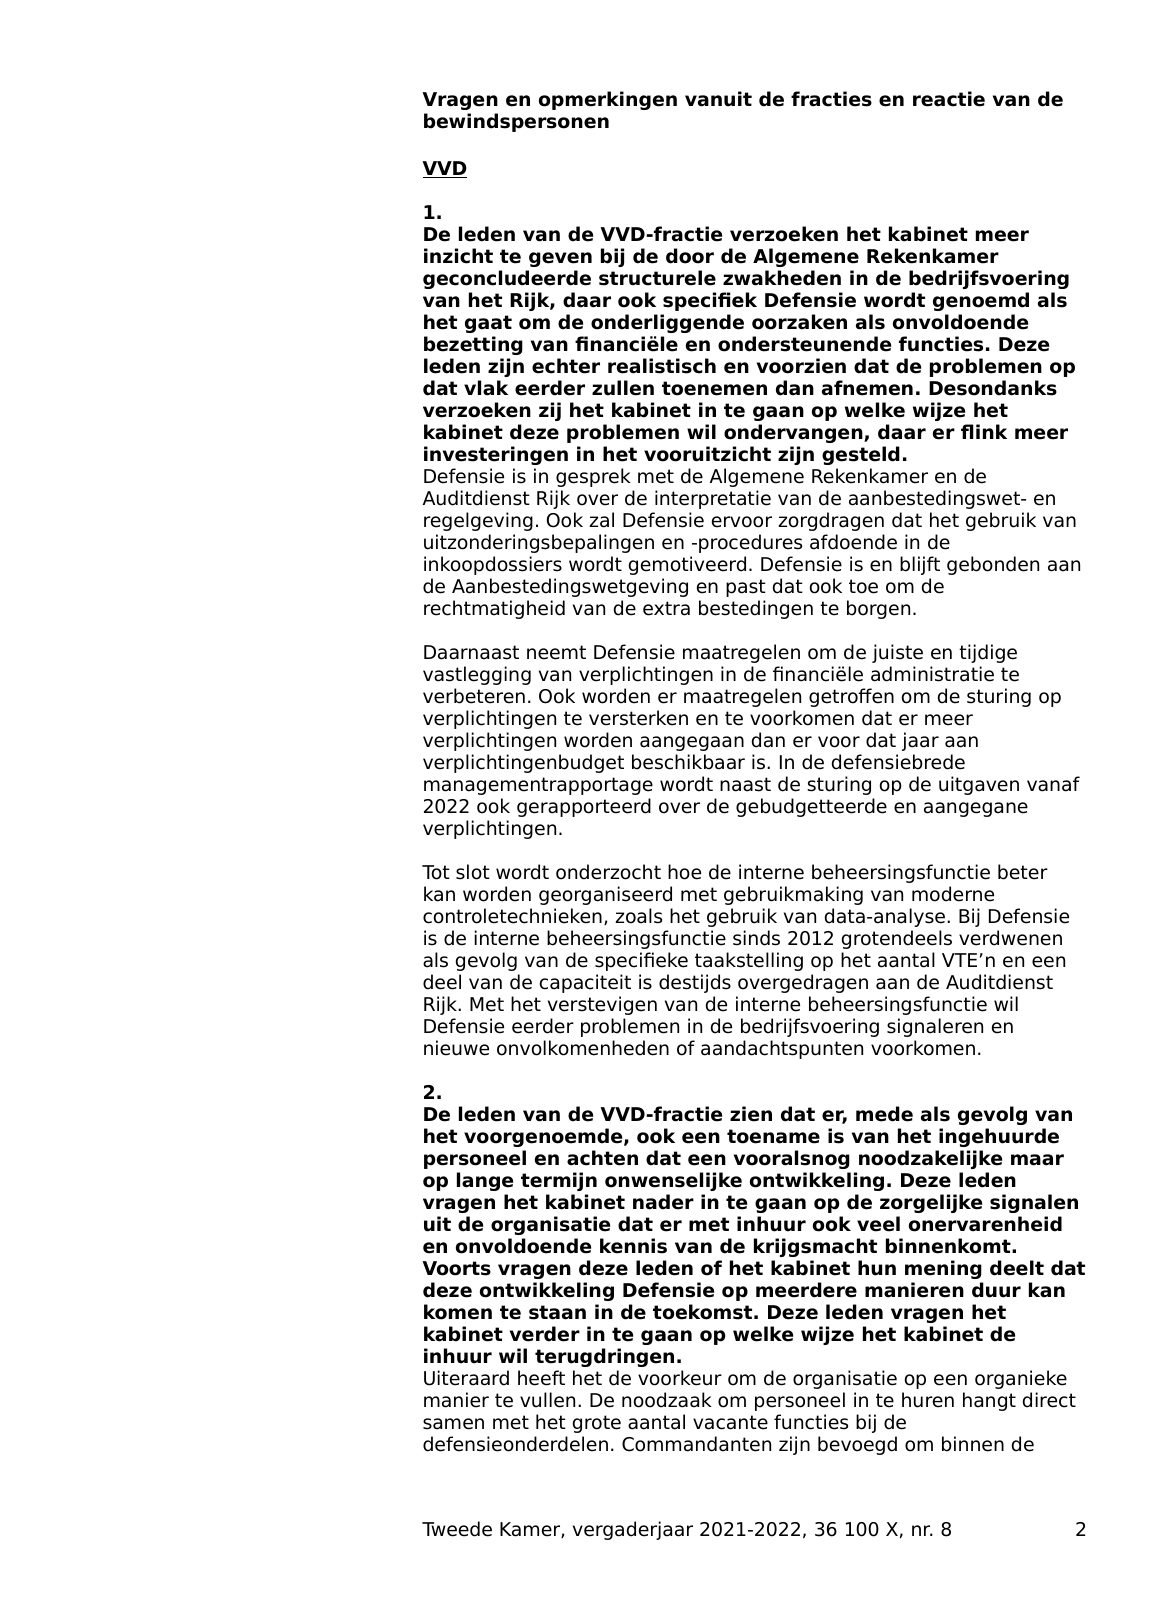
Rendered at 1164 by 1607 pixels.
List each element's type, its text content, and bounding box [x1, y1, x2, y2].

subtitle Vragen en opmerkingen vanuit de fracties en reactie van de bewindspersonen [422, 89, 1087, 133]
text Defensie is in gesprek met de Algemene Rekenkamer en de Auditdienst Rijk over de interpretatie van de aanbestedingswet- en regelgeving. Ook zal Defensie ervoor zorgdragen dat het gebruik van uitzonderingsbepalingen en -procedures afdoende in de inkoopdossiers wordt gemotiveerd. Defensie is en blijft gebonden aan de Aanbestedingswetgeving en past dat ook toe om de rechtmatigheid van de extra bestedingen te borgen. [422, 466, 1087, 620]
text De leden van de VVD-fractie zien dat er, mede als gevolg van het voorgenoemde, ook een toename is van het ingehuurde personeel en achten dat een vooralsnog noodzakelijke maar op lange termijn onwenselijke ontwikkeling. Deze leden vragen het kabinet nader in te gaan op de zorgelijke signalen uit de organisatie dat er met inhuur ook veel onervarenheid en onvoldoende kennis van de krijgsmacht binnenkomt. Voorts vragen deze leden of het kabinet hun mening deelt dat deze ontwikkeling Defensie op meerdere manieren duur kan komen te staan in de toekomst. Deze leden vragen het kabinet verder in te gaan op welke wijze het kabinet de inhuur wil terugdringen. [422, 1104, 1087, 1368]
text 1. [422, 202, 1087, 224]
subtitle VVD [422, 158, 1087, 180]
text De leden van de VVD-fractie verzoeken het kabinet meer inzicht te geven bij de door de Algemene Rekenkamer geconcludeerde structurele zwakheden in de bedrijfsvoering van het Rijk, daar ook specifiek Defensie wordt genoemd als het gaat om de onderliggende oorzaken als onvoldoende bezetting van financiële en ondersteunende functies. Deze leden zijn echter realistisch en voorzien dat de problemen op dat vlak eerder zullen toenemen dan afnemen. Desondanks verzoeken zij het kabinet in te gaan op welke wijze het kabinet deze problemen wil ondervangen, daar er flink meer investeringen in het vooruitzicht zijn gesteld. [422, 224, 1087, 466]
text Tot slot wordt onderzocht hoe de interne beheersingsfunctie beter kan worden georganiseerd met gebruikmaking van moderne controletechnieken, zoals het gebruik van data-analyse. Bij Defensie is de interne beheersingsfunctie sinds 2012 grotendeels verdwenen als gevolg van de specifieke taakstelling op het aantal VTE’n en een deel van de capaciteit is destijds overgedragen aan de Auditdienst Rijk. Met het verstevigen van de interne beheersingsfunctie wil Defensie eerder problemen in de bedrijfsvoering signaleren en nieuwe onvolkomenheden of aandachtspunten voorkomen. [422, 862, 1087, 1060]
text Daarnaast neemt Defensie maatregelen om de juiste en tijdige vastlegging van verplichtingen in de financiële administratie te verbeteren. Ook worden er maatregelen getroffen om de sturing op verplichtingen te versterken en te voorkomen dat er meer verplichtingen worden aangegaan dan er voor dat jaar aan verplichtingenbudget beschikbaar is. In de defensiebrede managementrapportage wordt naast de sturing op de uitgaven vanaf 2022 ook gerapporteerd over de gebudgetteerde en aangegane verplichtingen. [422, 642, 1087, 840]
text Uiteraard heeft het de voorkeur om de organisatie op een organieke manier te vullen. De noodzaak om personeel in te huren hangt direct samen met het grote aantal vacante functies bij de defensieonderdelen. Commandanten zijn bevoegd om binnen de [422, 1368, 1087, 1456]
text 2. [422, 1082, 1087, 1104]
